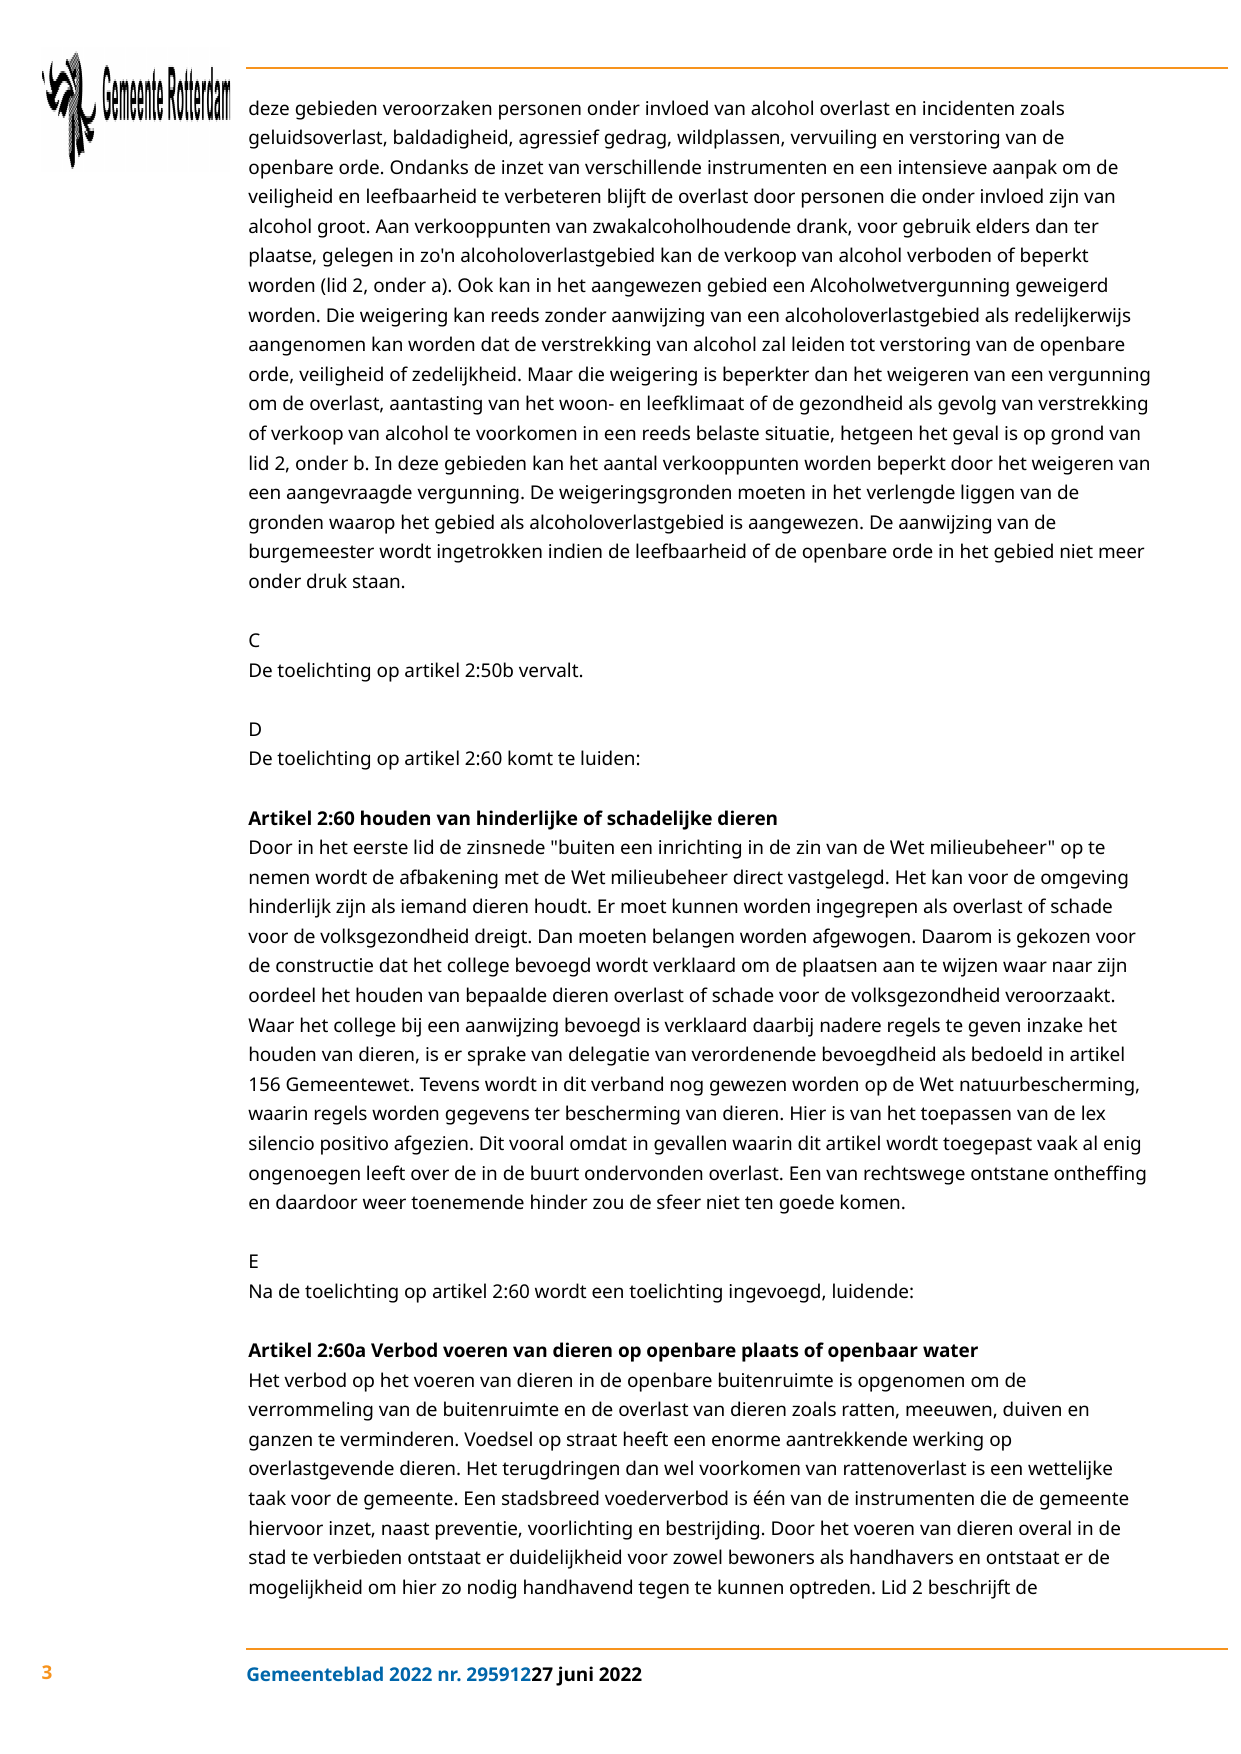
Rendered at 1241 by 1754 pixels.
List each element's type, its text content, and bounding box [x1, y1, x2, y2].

text Artikel 2:60 houden van hinderlijke of schadelijke dieren [248, 805, 1152, 831]
text C [248, 627, 1152, 653]
text De toelichting op artikel 2:60 komt te luiden: [248, 746, 1152, 771]
text Het verbod op het voeren van dieren in de openbare buitenruimte is opgenomen om de verrommeling van de buitenruimte en de overlast van dieren zoals ratten, meeuwen, duiven en ganzen te verminderen. Voedsel op straat heeft een enorme aantrekkende werking op overlastgevende dieren. Het terugdringen dan wel voorkomen van rattenoverlast is een wettelijke taak voor de gemeente. Een stadsbreed voederverbod is één van de instrumenten die de gemeente hiervoor inzet, naast preventie, voorlichting en bestrijding. Door het voeren van dieren overal in de stad te verbieden ontstaat er duidelijkheid voor zowel bewoners als handhavers en ontstaat er de mogelijkheid om hier zo nodig handhavend tegen te kunnen optreden. Lid 2 beschrijft de [248, 1367, 1152, 1600]
text Na de toelichting op artikel 2:60 wordt een toelichting ingevoegd, luidende: [248, 1278, 1152, 1304]
text D [248, 716, 1152, 742]
text E [248, 1248, 1152, 1274]
text Door in het eerste lid de zinsnede "buiten een inrichting in de zin van de Wet milieubeheer" op te nemen wordt de afbakening met de Wet milieubeheer direct vastgelegd. Het kan voor de omgeving hinderlijk zijn als iemand dieren houdt. Er moet kunnen worden ingegrepen als overlast of schade voor de volksgezondheid dreigt. Dan moeten belangen worden afgewogen. Daarom is gekozen voor de constructie dat het college bevoegd wordt verklaard om de plaatsen aan te wijzen waar naar zijn oordeel het houden van bepaalde dieren overlast of schade voor de volksgezondheid veroorzaakt. Waar het college bij een aanwijzing bevoegd is verklaard daarbij nadere regels te geven inzake het houden van dieren, is er sprake van delegatie van verordenende bevoegdheid als bedoeld in artikel 156 Gemeentewet. Tevens wordt in dit verband nog gewezen worden op de Wet natuurbescherming, waarin regels worden gegevens ter bescherming van dieren. Hier is van het toepassen van de lex silencio positivo afgezien. Dit vooral omdat in gevallen waarin dit artikel wordt toegepast vaak al enig ongenoegen leeft over de in de buurt ondervonden overlast. Een van rechtswege ontstane ontheffing en daardoor weer toenemende hinder zou de sfeer niet ten goede komen. [248, 834, 1152, 1215]
text deze gebieden veroorzaken personen onder invloed van alcohol overlast en incidenten zoals geluidsoverlast, baldadigheid, agressief gedrag, wildplassen, vervuiling en verstoring van de openbare orde. Ondanks de inzet van verschillende instrumenten en een intensieve aanpak om de veiligheid en leefbaarheid te verbeteren blijft de overlast door personen die onder invloed zijn van alcohol groot. Aan verkooppunten van zwakalcoholhoudende drank, voor gebruik elders dan ter plaatse, gelegen in zo'n alcoholoverlastgebied kan de verkoop van alcohol verboden of beperkt worden (lid 2, onder a). Ook kan in het aangewezen gebied een Alcoholwetvergunning geweigerd worden. Die weigering kan reeds zonder aanwijzing van een alcoholoverlastgebied als redelijkerwijs aangenomen kan worden dat de verstrekking van alcohol zal leiden tot verstoring van de openbare orde, veiligheid of zedelijkheid. Maar die weigering is beperkter dan het weigeren van een vergunning om de overlast, aantasting van het woon- en leefklimaat of de gezondheid als gevolg van verstrekking of verkoop van alcohol te voorkomen in een reeds belaste situatie, hetgeen het geval is op grond van lid 2, onder b. In deze gebieden kan het aantal verkooppunten worden beperkt door het weigeren van een aangevraagde vergunning. De weigeringsgronden moeten in het verlengde liggen van de gronden waarop het gebied als alcoholoverlastgebied is aangewezen. De aanwijzing van de burgemeester wordt ingetrokken indien de leefbaarheid of de openbare orde in het gebied niet meer onder druk staan. [248, 95, 1152, 594]
text Artikel 2:60a Verbod voeren van dieren op openbare plaats of openbaar water [248, 1337, 1152, 1363]
picture [41, 47, 231, 172]
text De toelichting op artikel 2:50b vervalt. [248, 657, 1152, 683]
